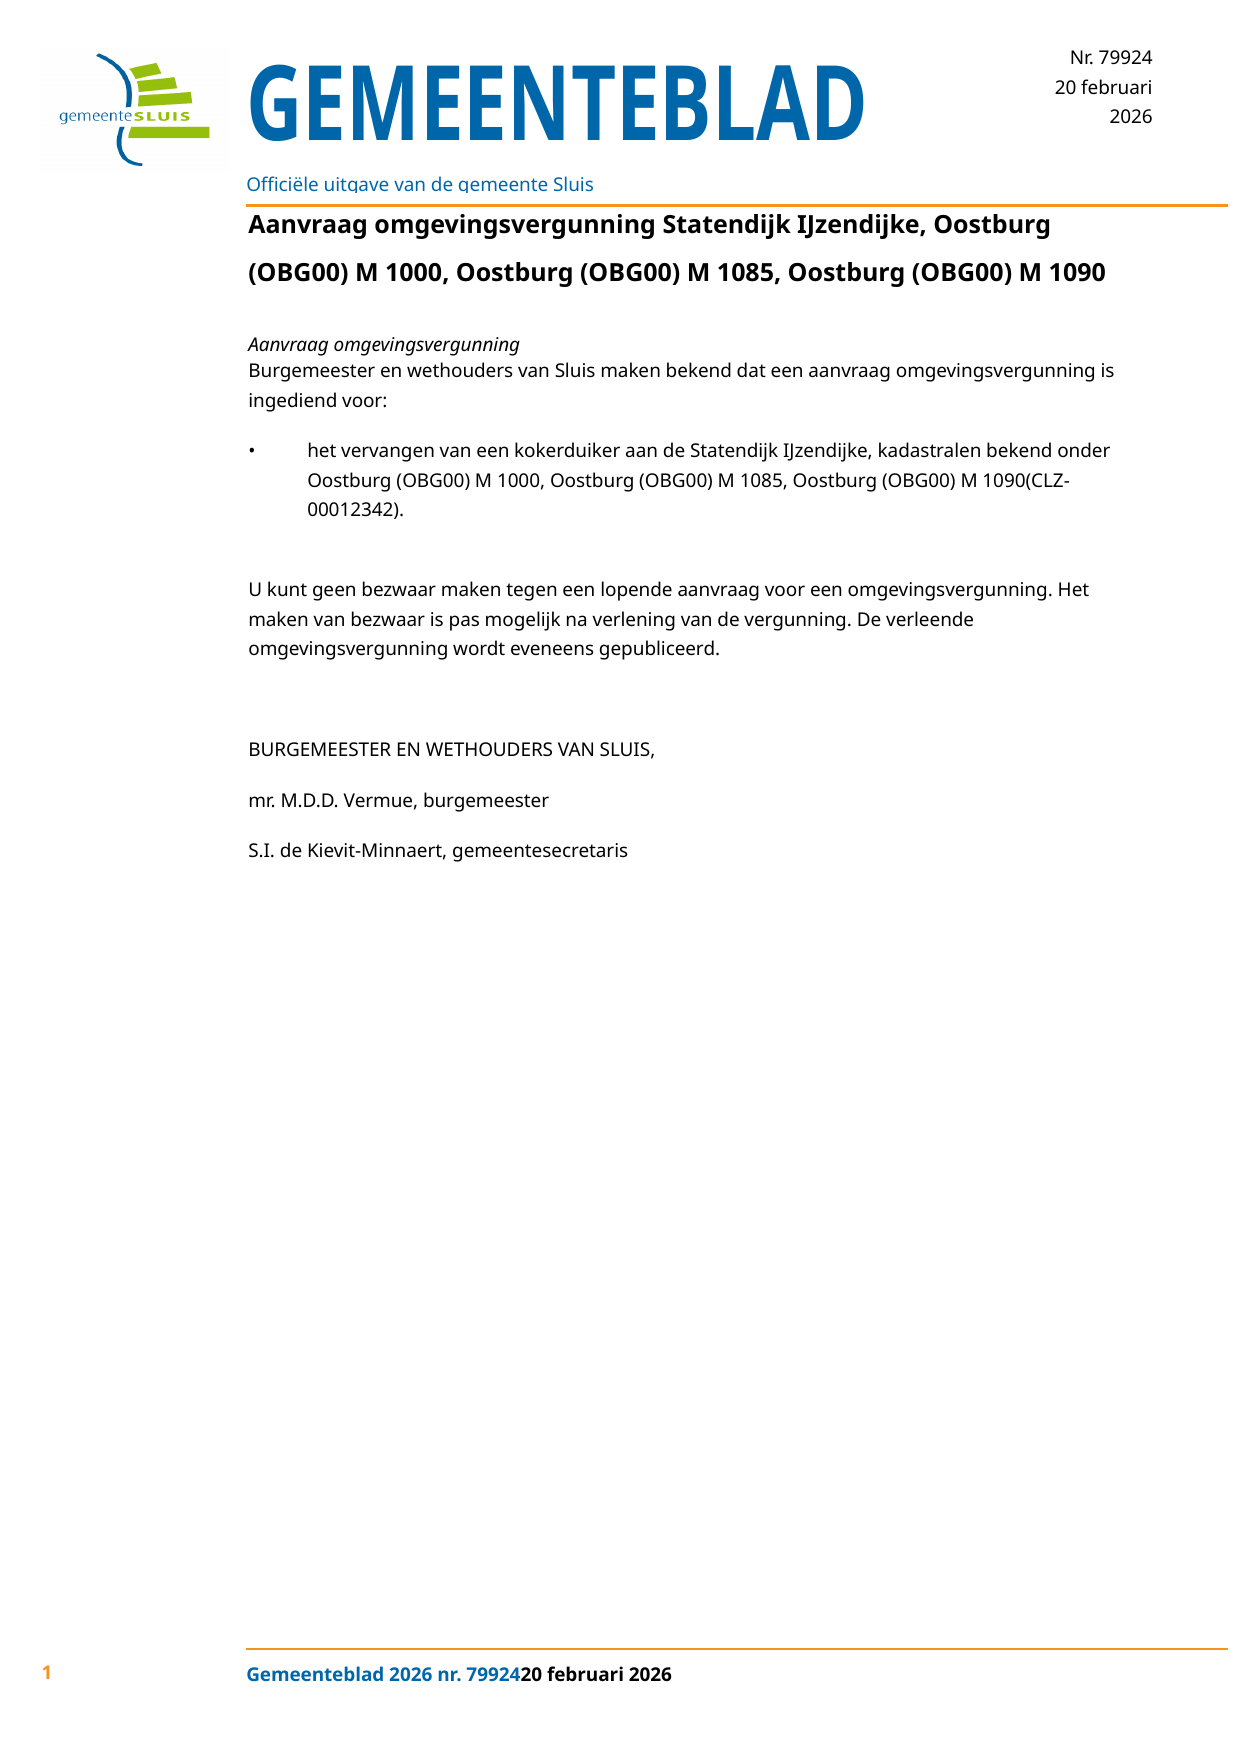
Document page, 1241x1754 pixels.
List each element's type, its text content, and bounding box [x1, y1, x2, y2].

text S.I. de Kievit-Minnaert, gemeentesecretaris [248, 837, 1152, 863]
list het vervangen van een kokerduiker aan de Statendijk IJzendijke, kadastralen bekend onder Oostburg (OBG00) M 1000, Oostburg (OBG00) M 1085, Oostburg (OBG00) M 1090(CLZ-00012342). [248, 437, 1152, 522]
text Aanvraag omgevingsvergunning [248, 331, 1152, 357]
picture [41, 47, 231, 172]
text mr. M.D.D. Vermue, burgemeester [248, 787, 1152, 812]
text Aanvraag omgevingsvergunning Statendijk IJzendijke, Oostburg (OBG00) M 1000, Oostburg (OBG00) M 1085, Oostburg (OBG00) M 1090 [248, 207, 1152, 288]
text U kunt geen bezwaar maken tegen een lopende aanvraag voor een omgevingsvergunning. Het maken van bezwaar is pas mogelijk na verlening van de vergunning. De verleende omgevingsvergunning wordt eveneens gepubliceerd. [248, 576, 1152, 661]
text BURGEMEESTER EN WETHOUDERS VAN SLUIS, [248, 736, 1152, 762]
text Burgemeester en wethouders van Sluis maken bekend dat een aanvraag omgevingsvergunning is ingediend voor: [248, 357, 1152, 412]
